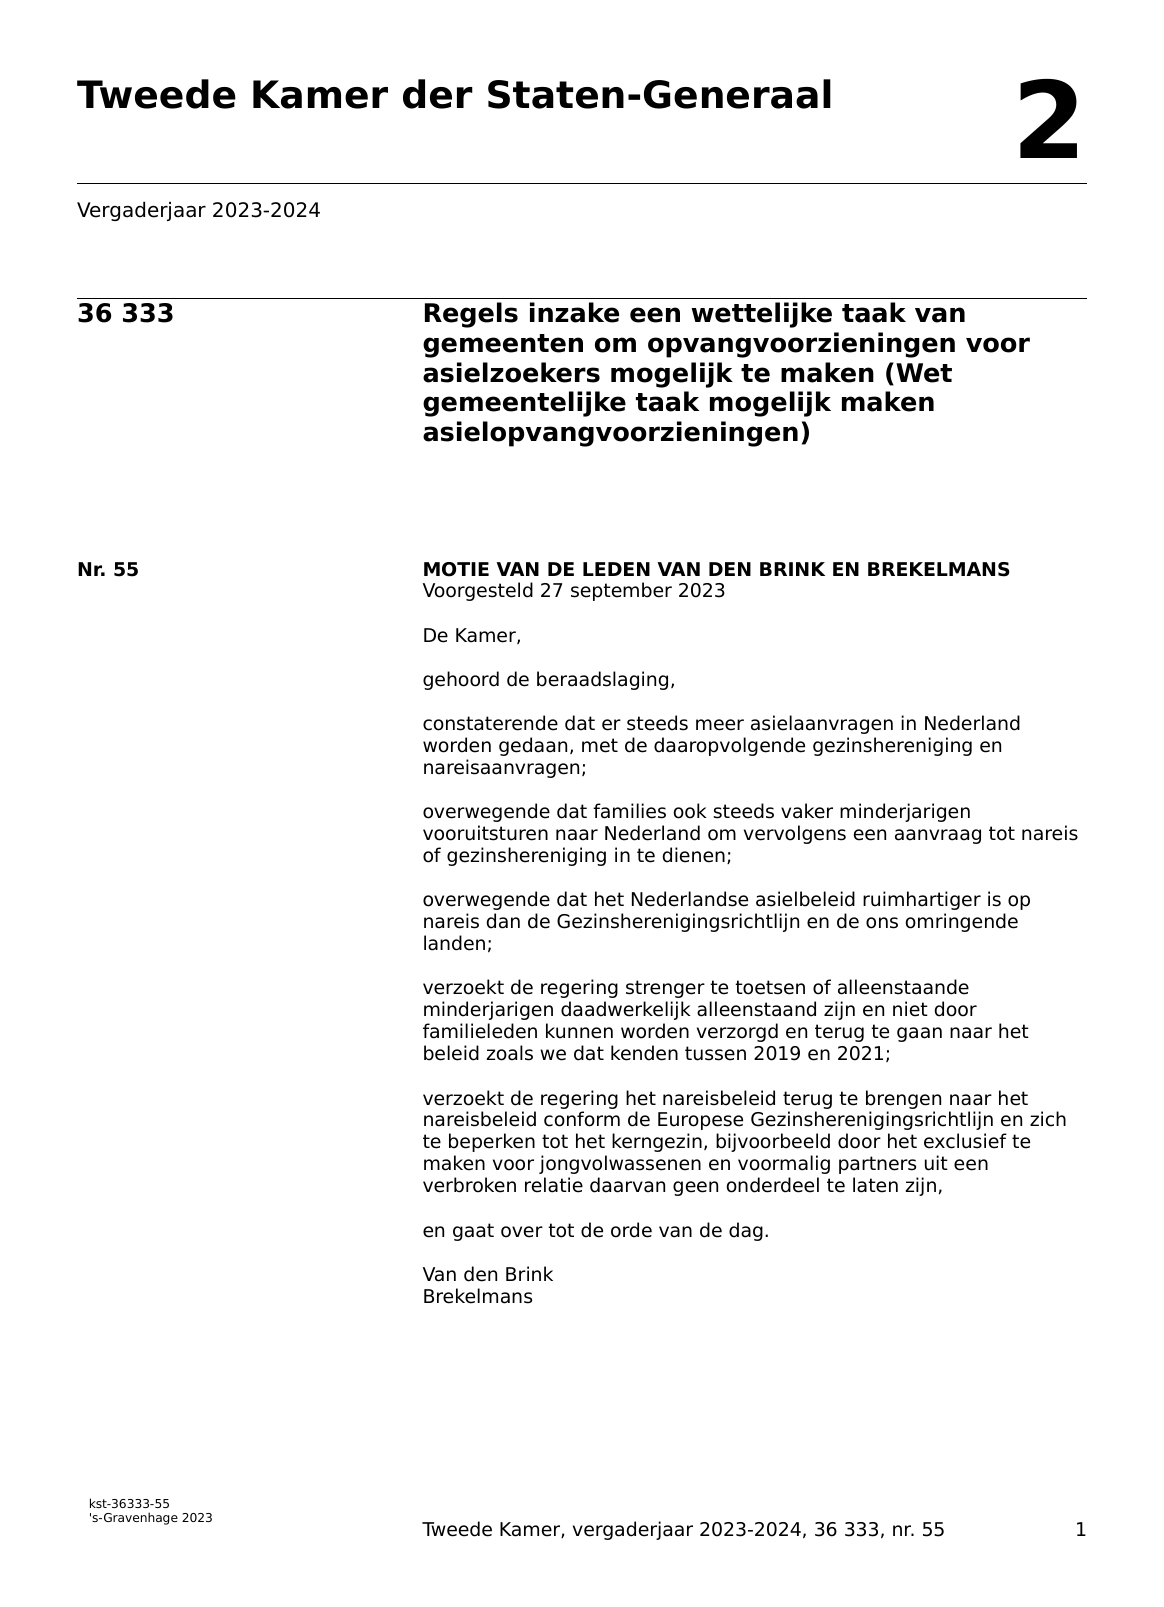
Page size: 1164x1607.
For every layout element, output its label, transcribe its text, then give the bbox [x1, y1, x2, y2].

text kst-36333-55 [88, 1497, 323, 1511]
subtitle Nr. 55 MOTIE VAN DE LEDEN VAN DEN BRINK EN BREKELMANS [77, 558, 1087, 580]
text Voorgesteld 27 september 2023 [422, 580, 1087, 602]
text De Kamer, [422, 624, 1087, 647]
subtitle 36 333 Regels inzake een wettelijke taak van gemeenten om opvangvoorzieningen voor asielzoekers mogelijk te maken (Wet gemeentelijke taak mogelijk maken asielopvangvoorzieningen) [77, 299, 1087, 447]
table_cell Vergaderjaar 2023-2024 [77, 184, 1087, 298]
text constaterende dat er steeds meer asielaanvragen in Nederland worden gedaan, met de daaropvolgende gezinshereniging en nareisaanvragen; [422, 713, 1087, 779]
text overwegende dat families ook steeds vaker minderjarigen vooruitsturen naar Nederland om vervolgens een aanvraag tot nareis of gezinshereniging in te dienen; [422, 801, 1087, 867]
text Brekelmans [422, 1286, 1087, 1308]
text verzoekt de regering strenger te toetsen of alleenstaande minderjarigen daadwerkelijk alleenstaand zijn en niet door familieleden kunnen worden verzorgd en terug te gaan naar het beleid zoals we dat kenden tussen 2019 en 2021; [422, 977, 1087, 1065]
text 's-Gravenhage 2023 [88, 1511, 323, 1525]
text Van den Brink [422, 1264, 1087, 1286]
text en gaat over tot de orde van de dag. [422, 1219, 1087, 1241]
text overwegende dat het Nederlandse asielbeleid ruimhartiger is op nareis dan de Gezinsherenigingsrichtlijn en de ons omringende landen; [422, 889, 1087, 955]
table_header Tweede Kamer der Staten-Generaal [77, 59, 886, 183]
text verzoekt de regering het nareisbeleid terug te brengen naar het nareisbeleid conform de Europese Gezinsherenigingsrichtlijn en zich te beperken tot het kerngezin, bijvoorbeeld door het exclusief te maken voor jongvolwassenen en voormalig partners uit een verbroken relatie daarvan geen onderdeel te laten zijn, [422, 1087, 1087, 1197]
table_header 2 [886, 59, 1087, 183]
text gehoord de beraadslaging, [422, 669, 1087, 691]
